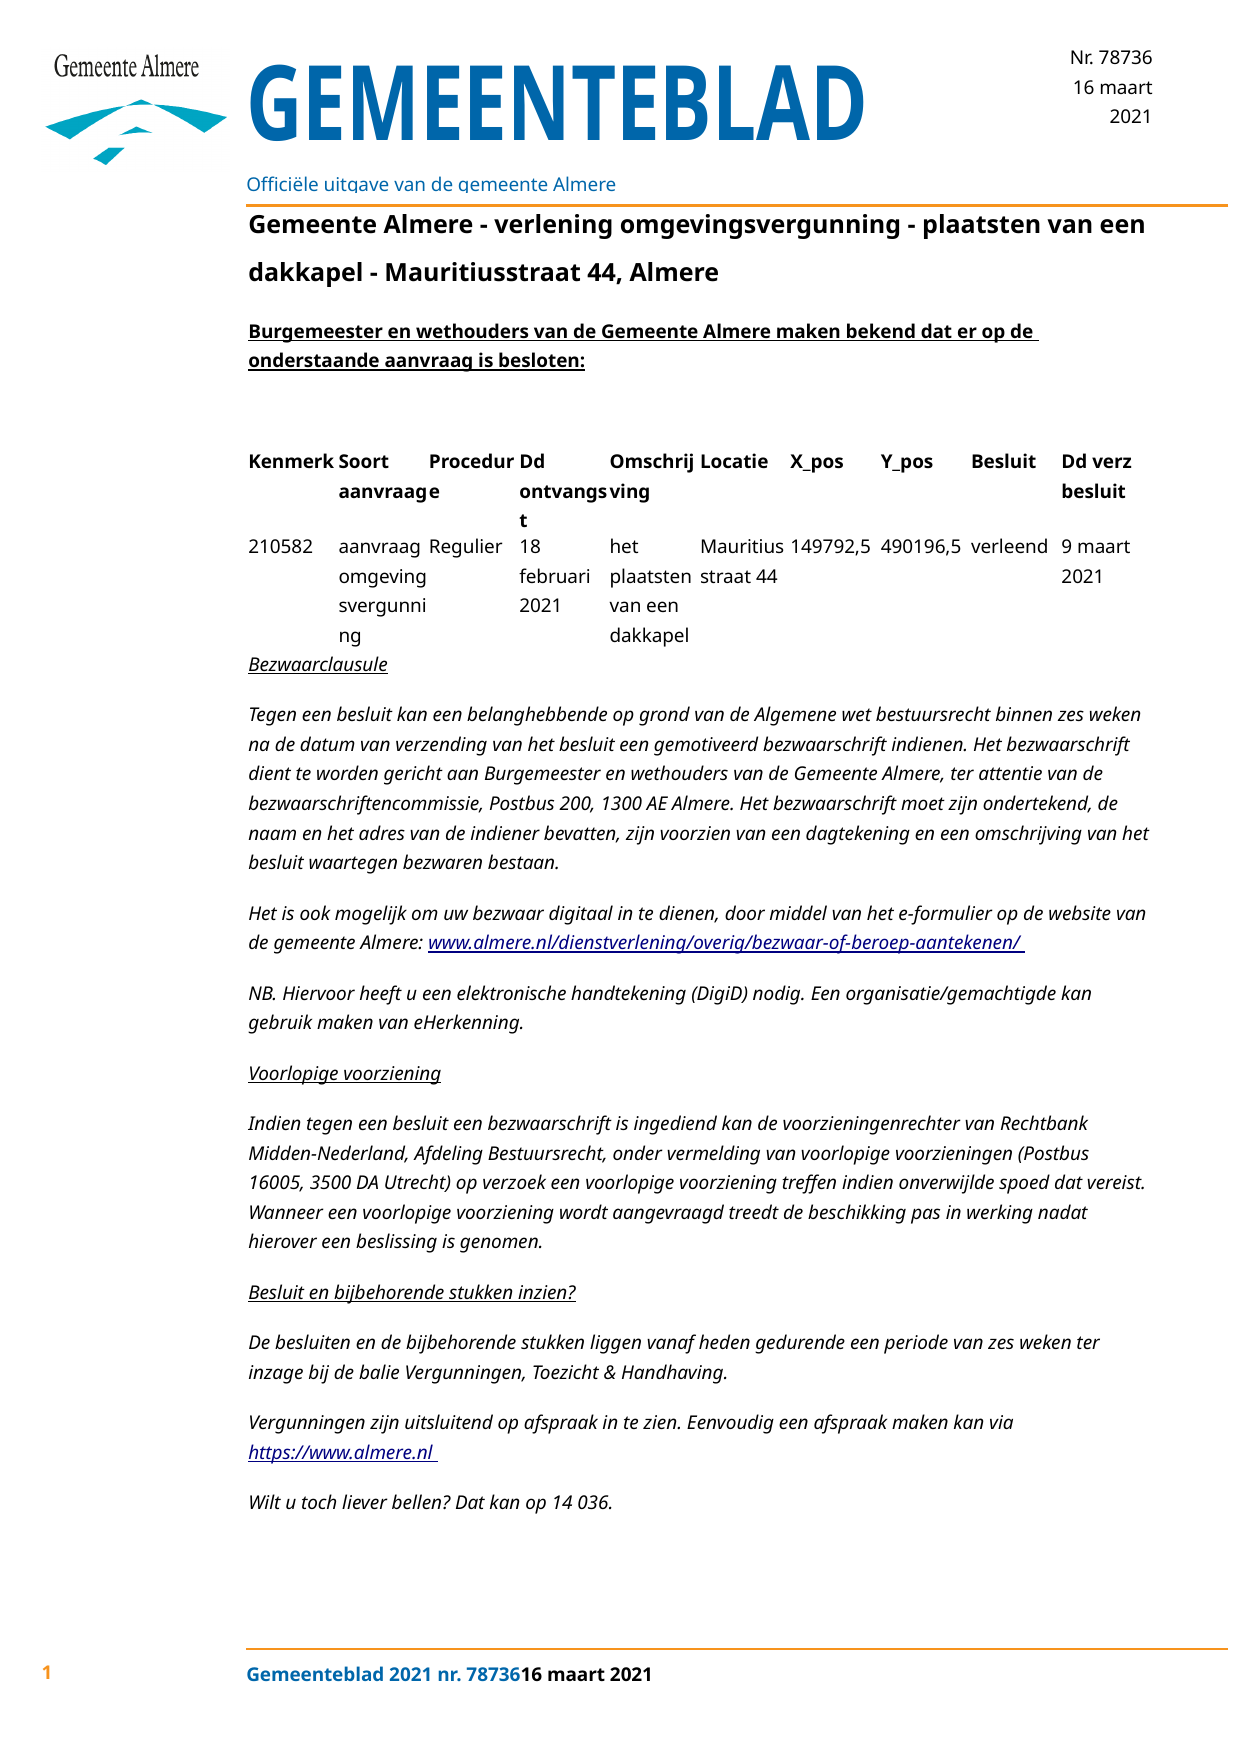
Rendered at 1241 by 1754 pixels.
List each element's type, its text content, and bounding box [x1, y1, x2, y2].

text Wilt u toch liever bellen? Dat kan op 14 036. [248, 1489, 1152, 1515]
text Het is ook mogelijk om uw bezwaar digitaal in te dienen, door middel van het e-formulier op de website van de gemeente Almere: www.almere.nl/dienstverlening/overig/bezwaar-of-beroep-aantekenen/ [248, 900, 1152, 955]
table_header Soort aanvraag [338, 449, 429, 533]
table_cell verleend [971, 533, 1061, 648]
text Besluit en bijbehorende stukken inzien? [248, 1279, 1152, 1305]
table_cell Regulier [429, 533, 519, 648]
table_header Besluit [971, 449, 1061, 533]
text Gemeente Almere - verlening omgevingsvergunning - plaatsten van een dakkapel - Mauritiusstraat 44, Almere [248, 207, 1152, 288]
text De besluiten en de bijbehorende stukken liggen vanaf heden gedurende een periode van zes weken ter inzage bij de balie Vergunningen, Toezicht & Handhaving. [248, 1329, 1152, 1385]
table_header Kenmerk [248, 449, 338, 533]
table_header Y_pos [881, 449, 971, 533]
table_cell 9 maart 2021 [1061, 533, 1152, 648]
text Tegen een besluit kan een belanghebbende op grond van de Algemene wet bestuursrecht binnen zes weken na de datum van verzending van het besluit een gemotiveerd bezwaarschrift indienen. Het bezwaarschrift dient te worden gericht aan Burgemeester en wethouders van de Gemeente Almere, ter attentie van de bezwaarschriftencommissie, Postbus 200, 1300 AE Almere. Het bezwaarschrift moet zijn ondertekend, de naam en het adres van de indiener bevatten, zijn voorzien van een dagtekening en een omschrijving van het besluit waartegen bezwaren bestaan. [248, 701, 1152, 875]
text Indien tegen een besluit een bezwaarschrift is ingediend kan de voorzieningenrechter van Rechtbank Midden-Nederland, Afdeling Bestuursrecht, onder vermelding van voorlopige voorzieningen (Postbus 16005, 3500 DA Utrecht) op verzoek een voorlopige voorziening treffen indien onverwijlde spoed dat vereist. Wanneer een voorlopige voorziening wordt aangevraagd treedt de beschikking pas in werking nadat hierover een beslissing is genomen. [248, 1110, 1152, 1254]
table_header Omschrijving [609, 449, 700, 533]
text NB. Hiervoor heeft u een elektronische handtekening (DigiD) nodig. Een organisatie/gemachtigde kan gebruik maken van eHerkenning. [248, 980, 1152, 1035]
table_cell 18 februari 2021 [519, 533, 609, 648]
table_header Locatie [700, 449, 790, 533]
table_header Procedure [429, 449, 519, 533]
table_header Dd verz besluit [1061, 449, 1152, 533]
table_cell het plaatsten van een dakkapel [609, 533, 700, 648]
text Vergunningen zijn uitsluitend op afspraak in te zien. Eenvoudig een afspraak maken kan via https://www.almere.nl [248, 1409, 1152, 1465]
table_cell Mauritiusstraat 44 [700, 533, 790, 648]
table_header X_pos [790, 449, 881, 533]
text Bezwaarclausule [248, 651, 1152, 677]
table_cell 149792,5 [790, 533, 881, 648]
text Burgemeester en wethouders van de Gemeente Almere maken bekend dat er op de onderstaande aanvraag is besloten: [248, 318, 1152, 373]
text Voorlopige voorziening [248, 1060, 1152, 1086]
picture [41, 47, 231, 172]
table_cell aanvraag omgevingsvergunning [338, 533, 429, 648]
table_cell 490196,5 [881, 533, 971, 648]
table_header Dd ontvangst [519, 449, 609, 533]
table_cell 210582 [248, 533, 338, 648]
